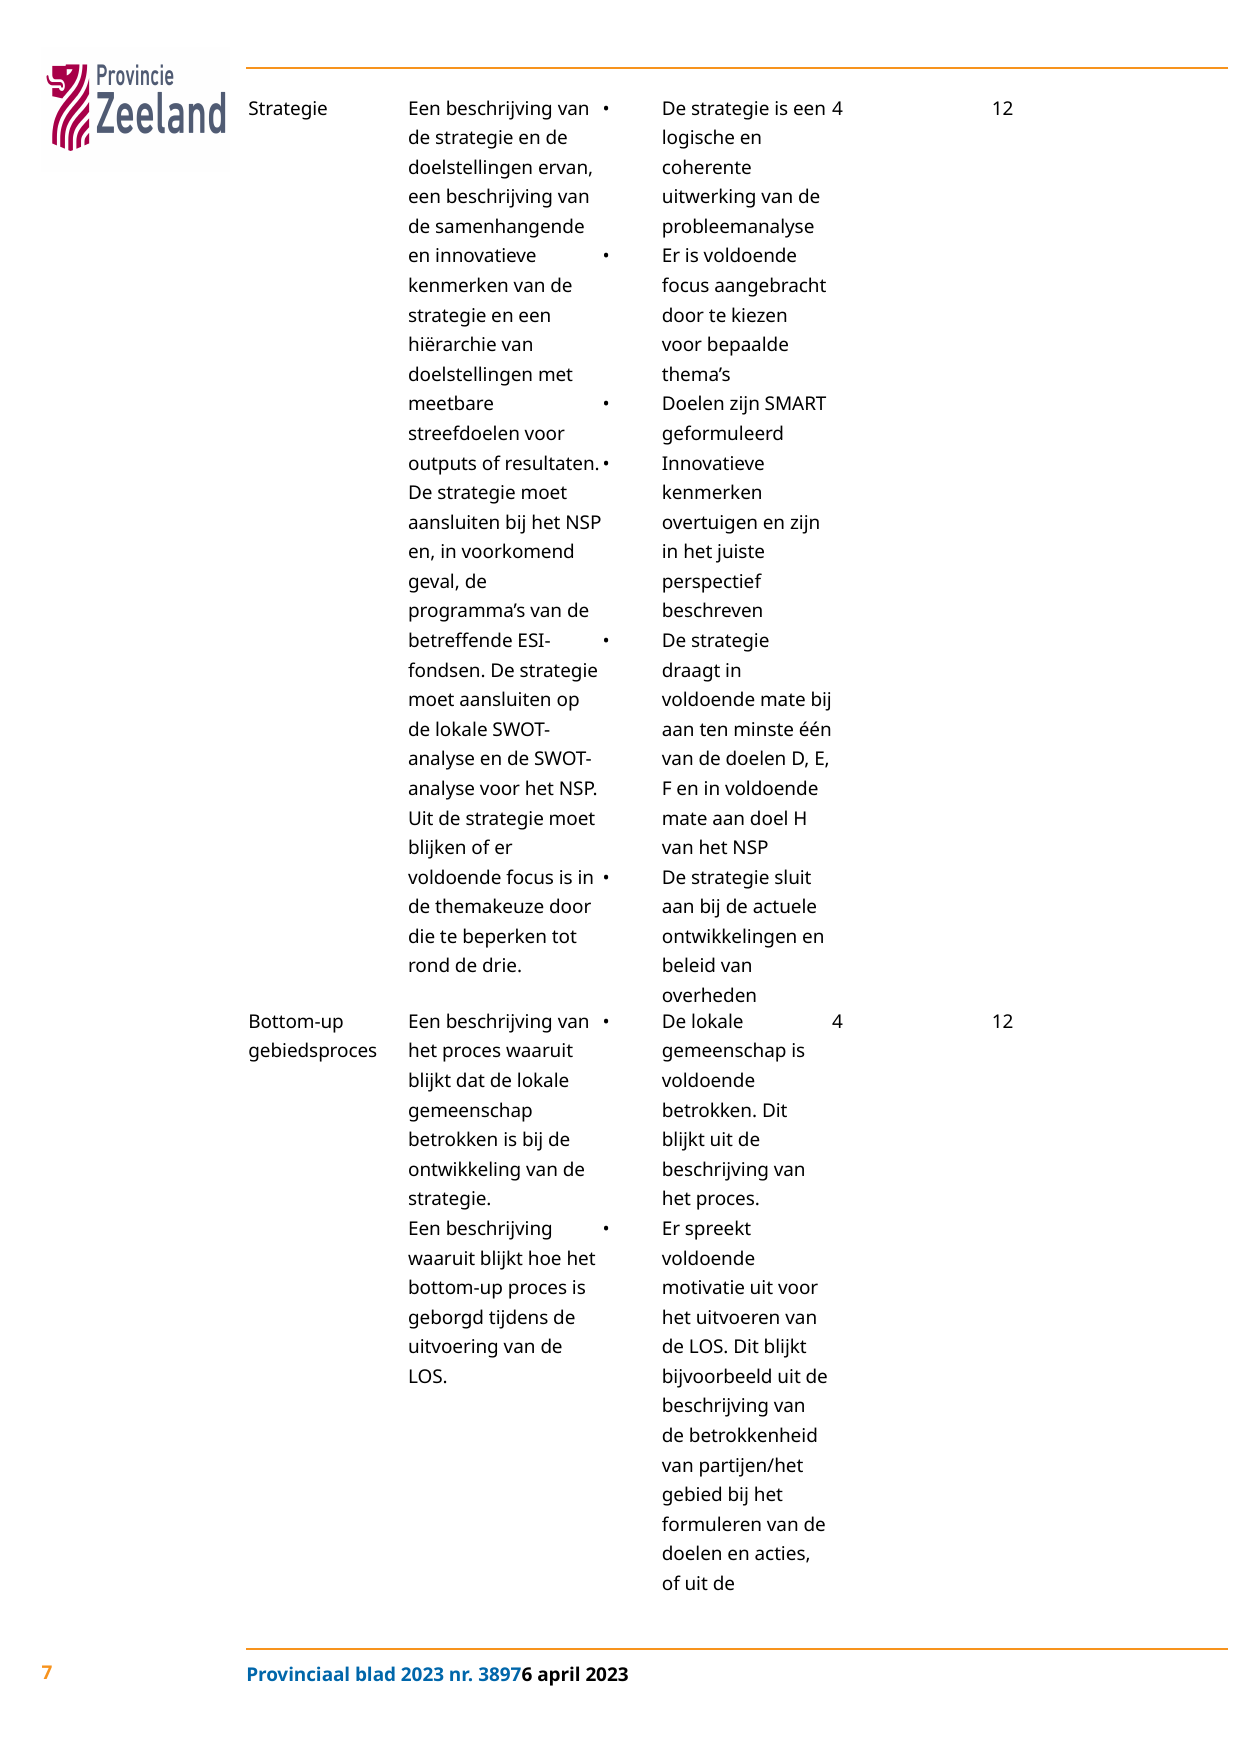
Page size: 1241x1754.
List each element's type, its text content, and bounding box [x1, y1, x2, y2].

table_cell 12 [992, 95, 1152, 1008]
table_cell Strategie [248, 95, 408, 1008]
picture [41, 47, 231, 172]
table_cell De strategie is een logische en coherente uitwerking van de probleemanalyse Er is voldoende focus aangebracht door te kiezen voor bepaalde thema’s Doelen zijn SMART geformuleerd Innovatieve kenmerken overtuigen en zijn in het juiste perspectief beschreven De strategie draagt in voldoende mate bij aan ten minste één van de doelen D, E, F en in voldoende mate aan doel H van het NSP De strategie sluit aan bij de actuele ontwikkelingen en beleid van overheden [603, 95, 832, 1008]
table_cell Een beschrijving van het proces waaruit blijkt dat de lokale gemeenschap betrokken is bij de ontwikkeling van de strategie. Een beschrijving waaruit blijkt hoe het bottom-up proces is geborgd tijdens de uitvoering van de LOS. [408, 1008, 602, 1596]
table_cell De lokale gemeenschap is voldoende betrokken. Dit blijkt uit de beschrijving van het proces. Er spreekt voldoende motivatie uit voor het uitvoeren van de LOS. Dit blijkt bijvoorbeeld uit de beschrijving van de betrokkenheid van partijen/het gebied bij het formuleren van de doelen en acties, of uit de [603, 1008, 832, 1596]
table_cell 4 [832, 1008, 992, 1596]
table_cell Een beschrijving van de strategie en de doelstellingen ervan, een beschrijving van de samenhangende en innovatieve kenmerken van de strategie en een hiërarchie van doelstellingen met meetbare streefdoelen voor outputs of resultaten. De strategie moet aansluiten bij het NSP en, in voorkomend geval, de programma’s van de betreffende ESI-fondsen. De strategie moet aansluiten op de lokale SWOT-analyse en de SWOT-analyse voor het NSP. Uit de strategie moet blijken of er voldoende focus is in de themakeuze door die te beperken tot rond de drie. [408, 95, 602, 1008]
table_cell 12 [992, 1008, 1152, 1596]
table_cell Bottom-up gebiedsproces [248, 1008, 408, 1596]
table_cell 4 [832, 95, 992, 1008]
